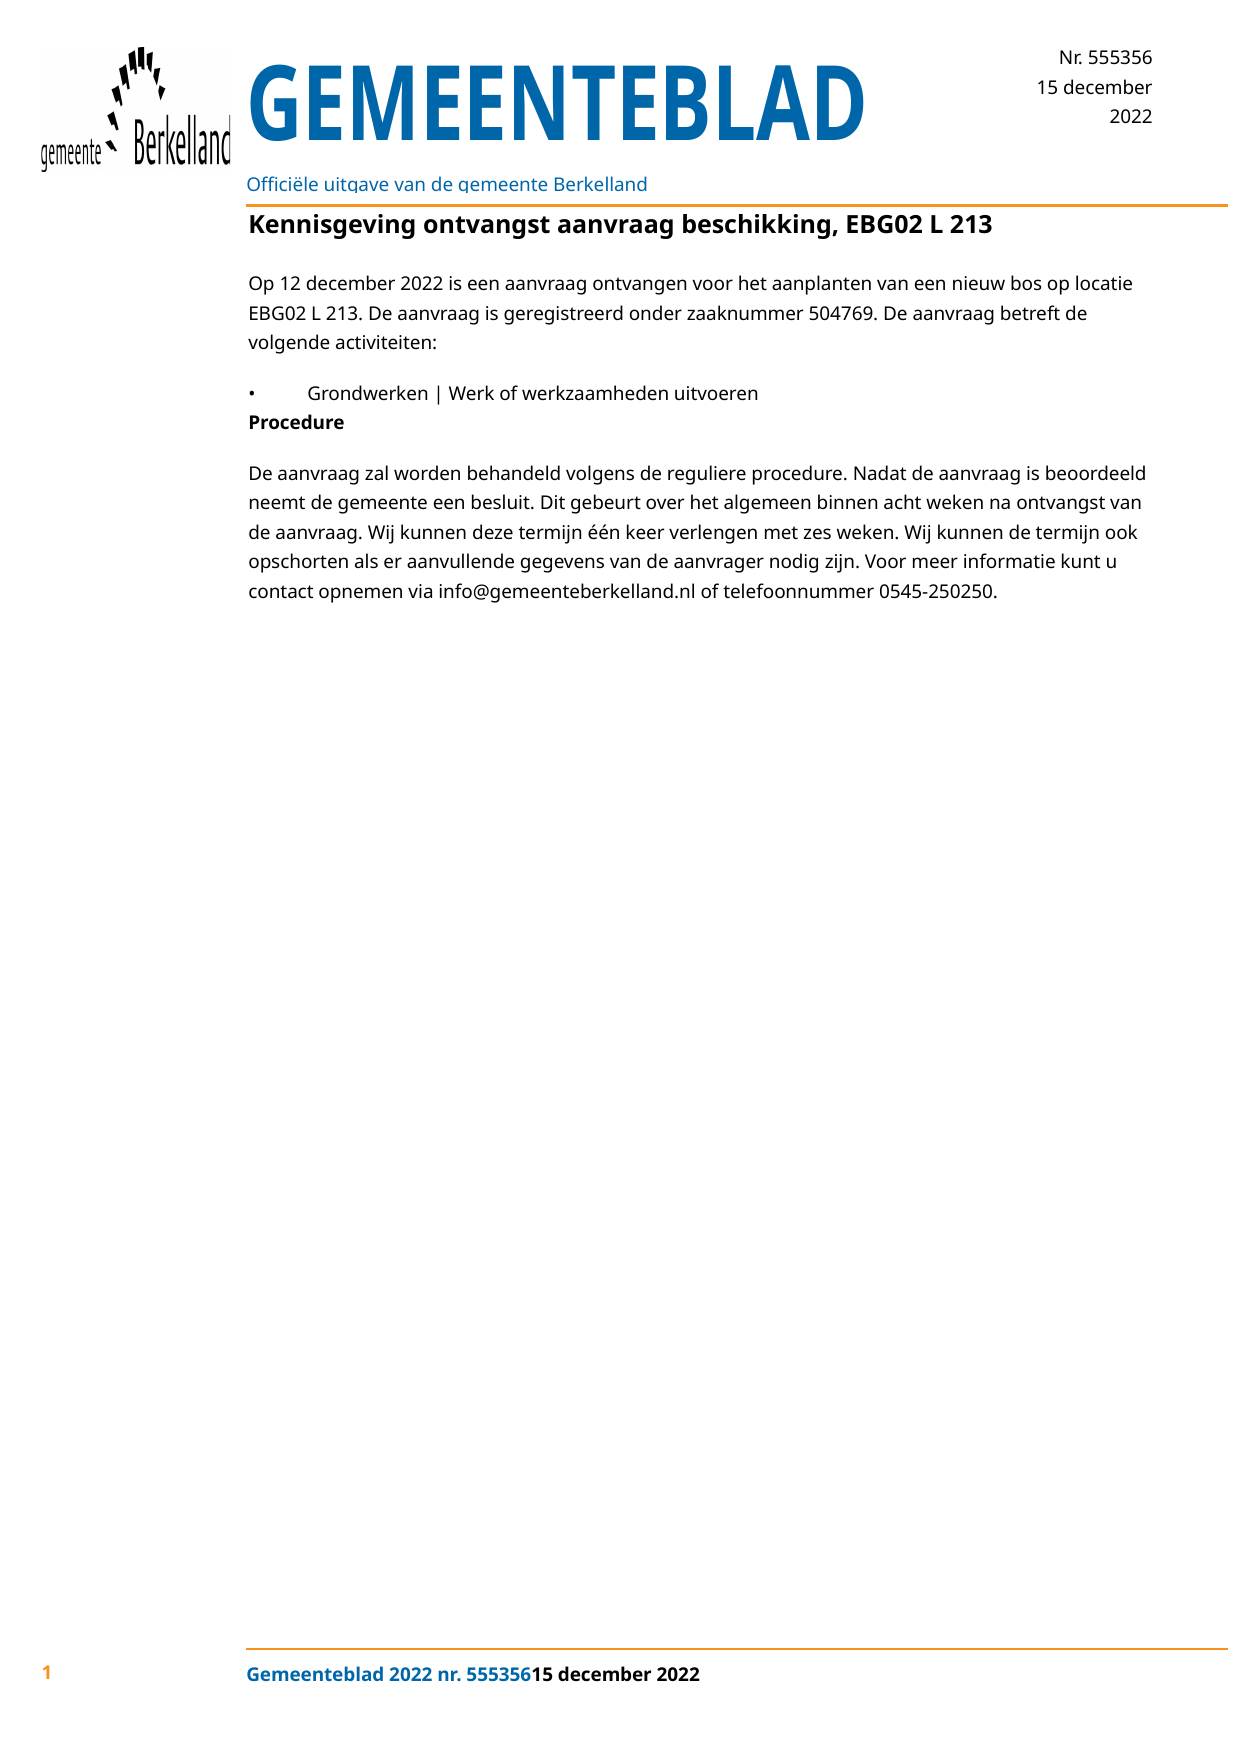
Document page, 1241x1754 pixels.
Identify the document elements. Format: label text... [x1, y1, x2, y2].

text Procedure [248, 409, 1152, 435]
text De aanvraag zal worden behandeld volgens de reguliere procedure. Nadat de aanvraag is beoordeeld neemt de gemeente een besluit. Dit gebeurt over het algemeen binnen acht weken na ontvangst van de aanvraag. Wij kunnen deze termijn één keer verlengen met zes weken. Wij kunnen de termijn ook opschorten als er aanvullende gegevens van de aanvrager nodig zijn. Voor meer informatie kunt u contact opnemen via info@gemeenteberkelland.nl of telefoonnummer 0545-250250. [248, 460, 1152, 604]
text Op 12 december 2022 is een aanvraag ontvangen voor het aanplanten van een nieuw bos op locatie EBG02 L 213. De aanvraag is geregistreerd onder zaaknummer 504769. De aanvraag betreft de volgende activiteiten: [248, 270, 1152, 355]
list Grondwerken | Werk of werkzaamheden uitvoeren [248, 380, 1152, 406]
picture [41, 47, 231, 172]
text Kennisgeving ontvangst aanvraag beschikking, EBG02 L 213 [248, 207, 1152, 241]
